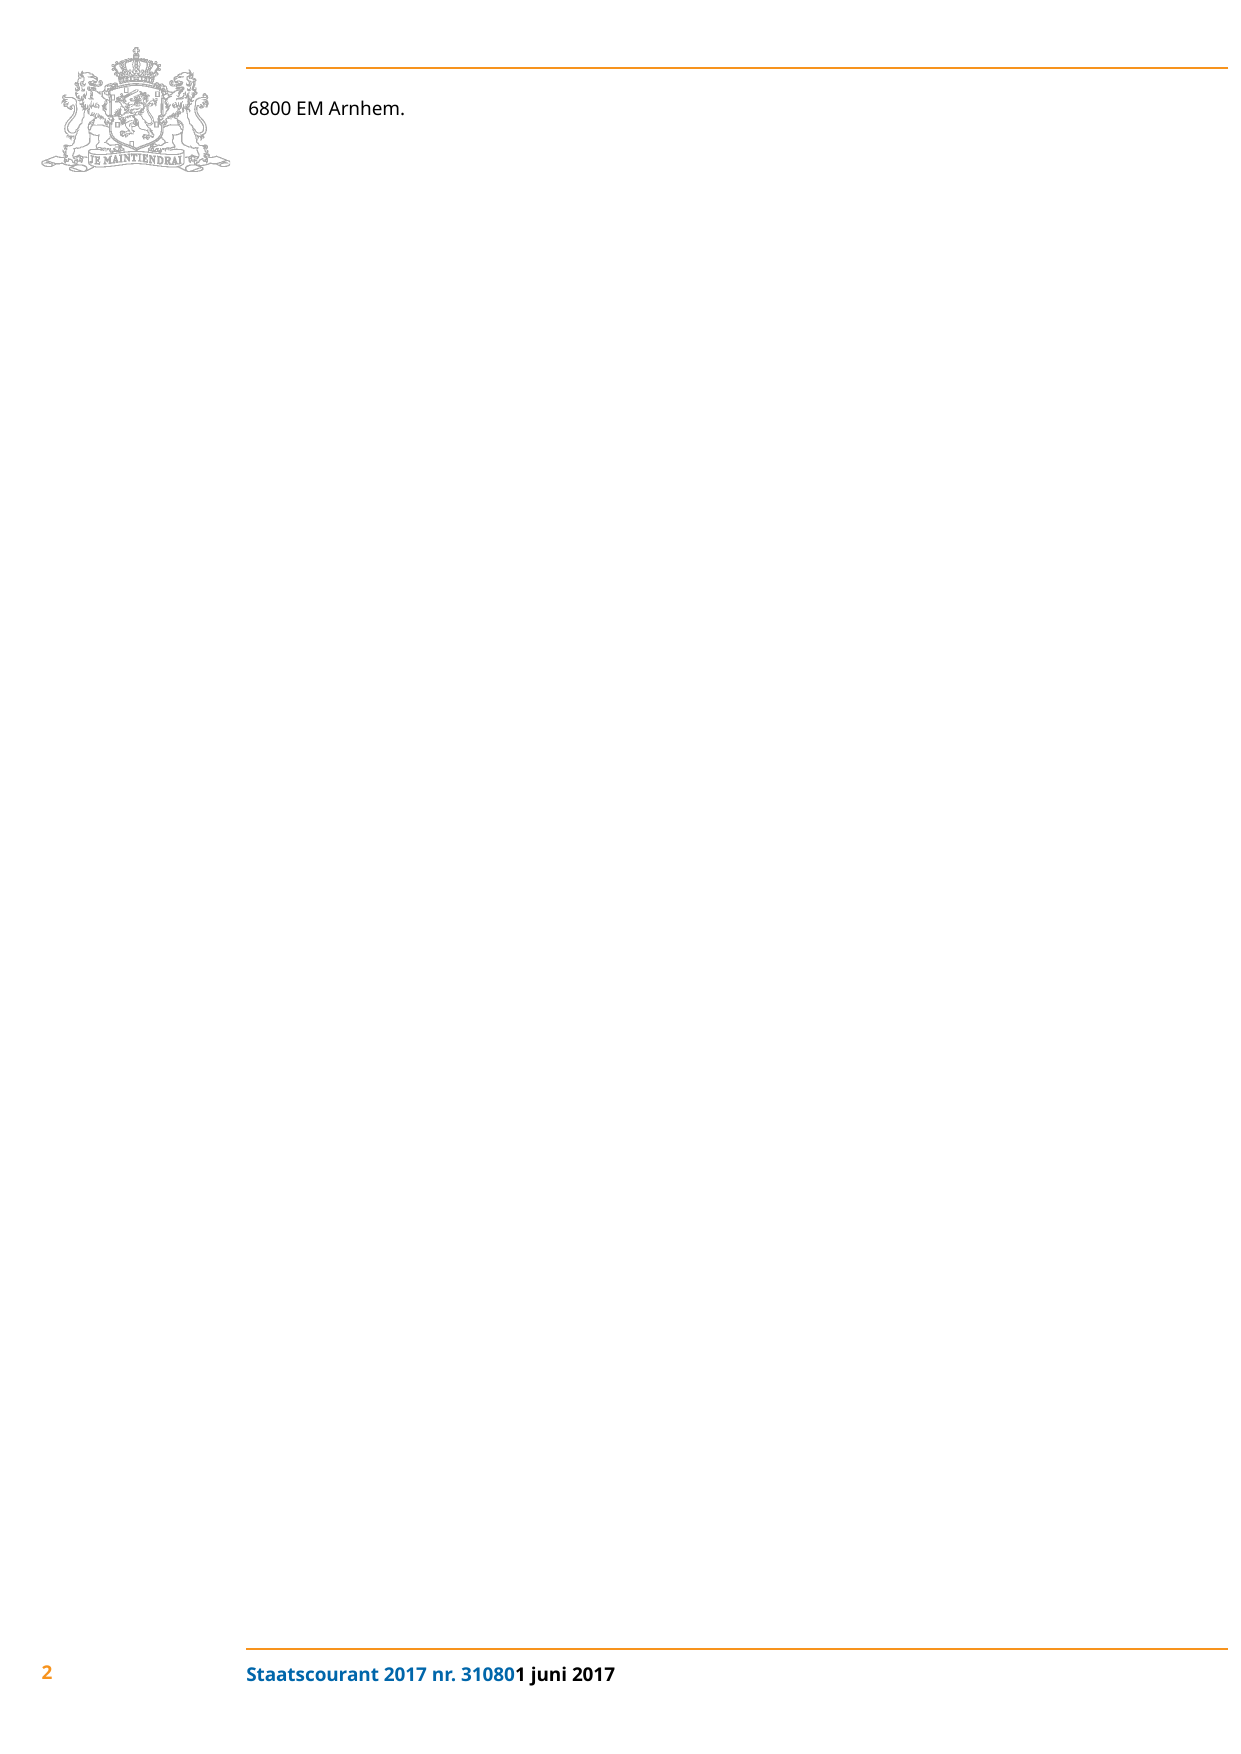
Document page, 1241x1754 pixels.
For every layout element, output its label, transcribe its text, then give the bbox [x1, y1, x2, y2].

picture [41, 47, 231, 172]
text 6800 EM Arnhem. [248, 95, 1152, 121]
